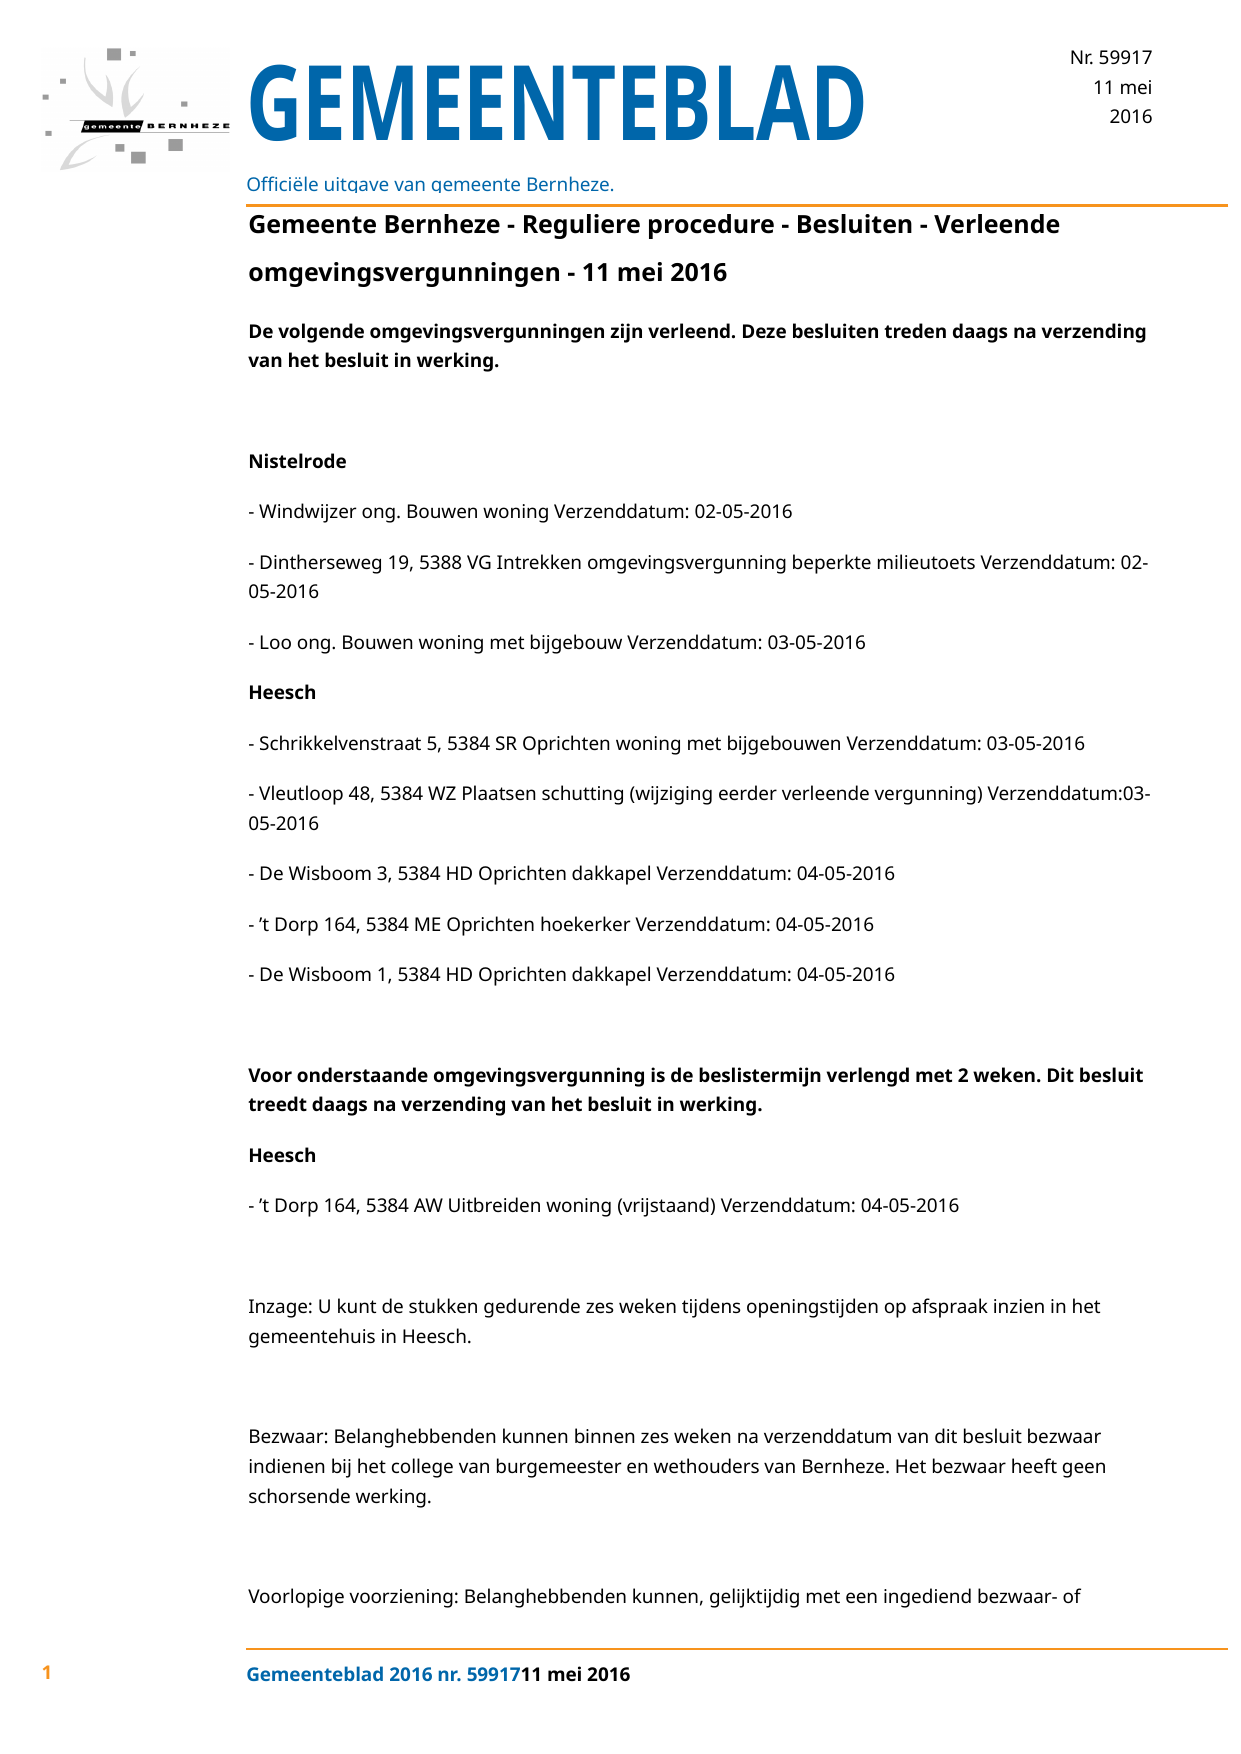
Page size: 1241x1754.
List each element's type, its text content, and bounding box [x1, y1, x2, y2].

text Inzage: U kunt de stukken gedurende zes weken tijdens openingstijden op afspraak inzien in het gemeentehuis in Heesch. [248, 1293, 1152, 1349]
text - ’t Dorp 164, 5384 ME Oprichten hoekerker Verzenddatum: 04-05-2016 [248, 911, 1152, 937]
text Bezwaar: Belanghebbenden kunnen binnen zes weken na verzenddatum van dit besluit bezwaar indienen bij het college van burgemeester en wethouders van Bernheze. Het bezwaar heeft geen schorsende werking. [248, 1424, 1152, 1509]
picture [41, 47, 231, 172]
text De volgende omgevingsvergunningen zijn verleend. Deze besluiten treden daags na verzending van het besluit in werking. [248, 318, 1152, 373]
text - ’t Dorp 164, 5384 AW Uitbreiden woning (vrijstaand) Verzenddatum: 04-05-2016 [248, 1192, 1152, 1218]
text - De Wisboom 1, 5384 HD Oprichten dakkapel Verzenddatum: 04-05-2016 [248, 961, 1152, 987]
text Voorlopige voorziening: Belanghebbenden kunnen, gelijktijdig met een ingediend bezwaar- of [248, 1584, 1152, 1609]
text - Dintherseweg 19, 5388 VG Intrekken omgevingsvergunning beperkte milieutoets Verzenddatum: 02-05-2016 [248, 549, 1152, 604]
text - Vleutloop 48, 5384 WZ Plaatsen schutting (wijziging eerder verleende vergunning) Verzenddatum:03-05-2016 [248, 780, 1152, 836]
text Heesch [248, 679, 1152, 705]
text - Windwijzer ong. Bouwen woning Verzenddatum: 02-05-2016 [248, 499, 1152, 524]
text - Loo ong. Bouwen woning met bijgebouw Verzenddatum: 03-05-2016 [248, 629, 1152, 655]
text Nistelrode [248, 448, 1152, 474]
text Voor onderstaande omgevingsvergunning is de beslistermijn verlengd met 2 weken. Dit besluit treedt daags na verzending van het besluit in werking. [248, 1062, 1152, 1117]
text Heesch [248, 1142, 1152, 1168]
text - De Wisboom 3, 5384 HD Oprichten dakkapel Verzenddatum: 04-05-2016 [248, 860, 1152, 886]
text Gemeente Bernheze - Reguliere procedure - Besluiten - Verleende omgevingsvergunningen - 11 mei 2016 [248, 207, 1152, 288]
text - Schrikkelvenstraat 5, 5384 SR Oprichten woning met bijgebouwen Verzenddatum: 03-05-2016 [248, 730, 1152, 756]
